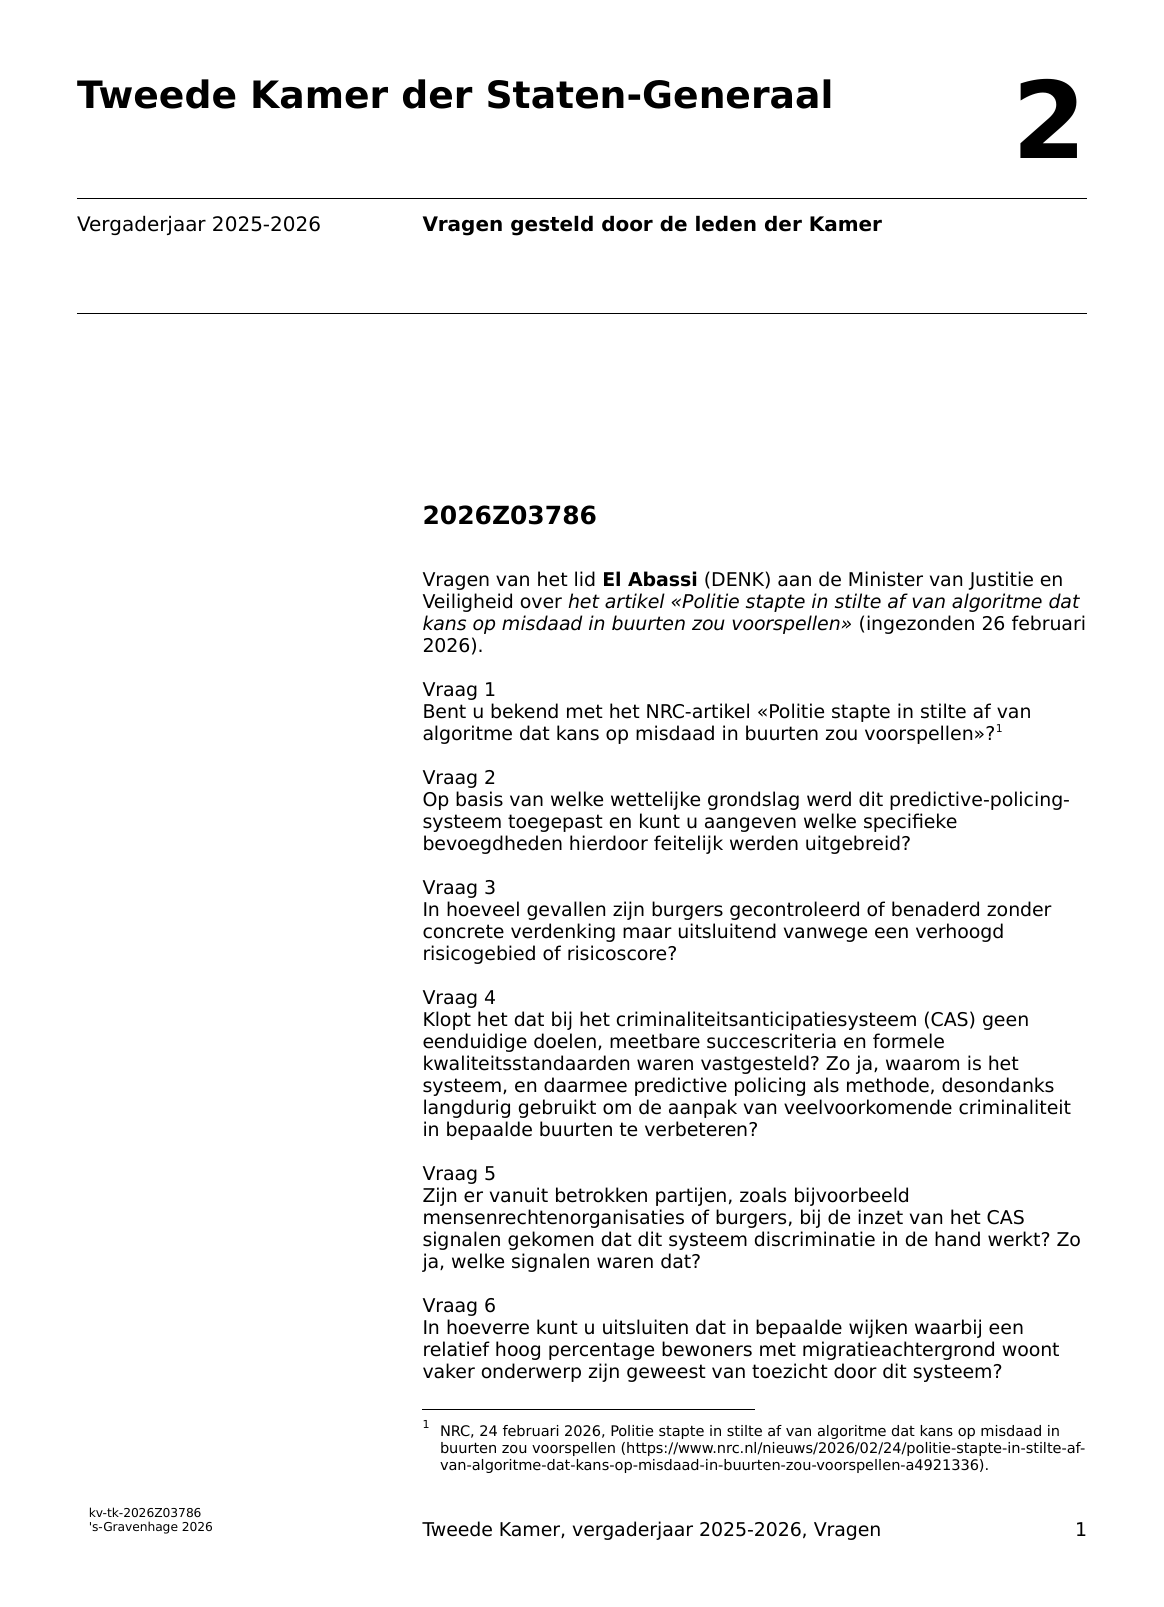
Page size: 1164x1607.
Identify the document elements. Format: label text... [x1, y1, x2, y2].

table_header 2 [886, 59, 1087, 198]
table_cell Vergaderjaar 2025-2026 [77, 199, 422, 313]
text In hoeveel gevallen zijn burgers gecontroleerd of benaderd zonder concrete verdenking maar uitsluitend vanwege een verhoogd risicogebied of risicoscore? [422, 899, 1087, 965]
text Vragen van het lid El Abassi (DENK) aan de Minister van Justitie en Veiligheid over het artikel «Politie stapte in stilte af van algoritme dat kans op misdaad in buurten zou voorspellen» (ingezonden 26 februari 2026). [422, 569, 1087, 657]
text Op basis van welke wettelijke grondslag werd dit predictive-policing-systeem toegepast en kunt u aangeven welke specifieke bevoegdheden hierdoor feitelijk werden uitgebreid? [422, 789, 1087, 855]
text Klopt het dat bij het criminaliteitsanticipatiesysteem (CAS) geen eenduidige doelen, meetbare succescriteria en formele kwaliteitsstandaarden waren vastgesteld? Zo ja, waarom is het systeem, en daarmee predictive policing als methode, desondanks langdurig gebruikt om de aanpak van veelvoorkomende criminaliteit in bepaalde buurten te verbeteren? [422, 1009, 1087, 1141]
text Vraag 5 [422, 1163, 1087, 1185]
text Vraag 2 [422, 767, 1087, 789]
text Vraag 1 [422, 679, 1087, 701]
text NRC, 24 februari 2026, Politie stapte in stilte af van algoritme dat kans op misdaad in buurten zou voorspellen (https://www.nrc.nl/nieuws/2026/02/24/politie-stapte-in-stilte-af-van-algoritme-dat-kans-op-misdaad-in-buurten-zou-voorspellen-a4921336). [422, 1418, 1087, 1474]
text Bent u bekend met het NRC-artikel «Politie stapte in stilte af van algoritme dat kans op misdaad in buurten zou voorspellen»? [422, 701, 1087, 745]
text kv-tk-2026Z03786 [88, 1506, 323, 1520]
text Zijn er vanuit betrokken partijen, zoals bijvoorbeeld mensenrechtenorganisaties of burgers, bij de inzet van het CAS signalen gekomen dat dit systeem discriminatie in de hand werkt? Zo ja, welke signalen waren dat? [422, 1185, 1087, 1273]
text 2026Z03786 [422, 501, 1087, 531]
table_cell Vragen gesteld door de leden der Kamer [422, 199, 1087, 313]
text Vraag 6 [422, 1295, 1087, 1317]
text Vraag 4 [422, 987, 1087, 1009]
text 's-Gravenhage 2026 [88, 1520, 323, 1534]
table_header Tweede Kamer der Staten-Generaal [77, 59, 886, 198]
text In hoeverre kunt u uitsluiten dat in bepaalde wijken waarbij een relatief hoog percentage bewoners met migratieachtergrond woont vaker onderwerp zijn geweest van toezicht door dit systeem? [422, 1317, 1087, 1383]
text Vraag 3 [422, 877, 1087, 899]
